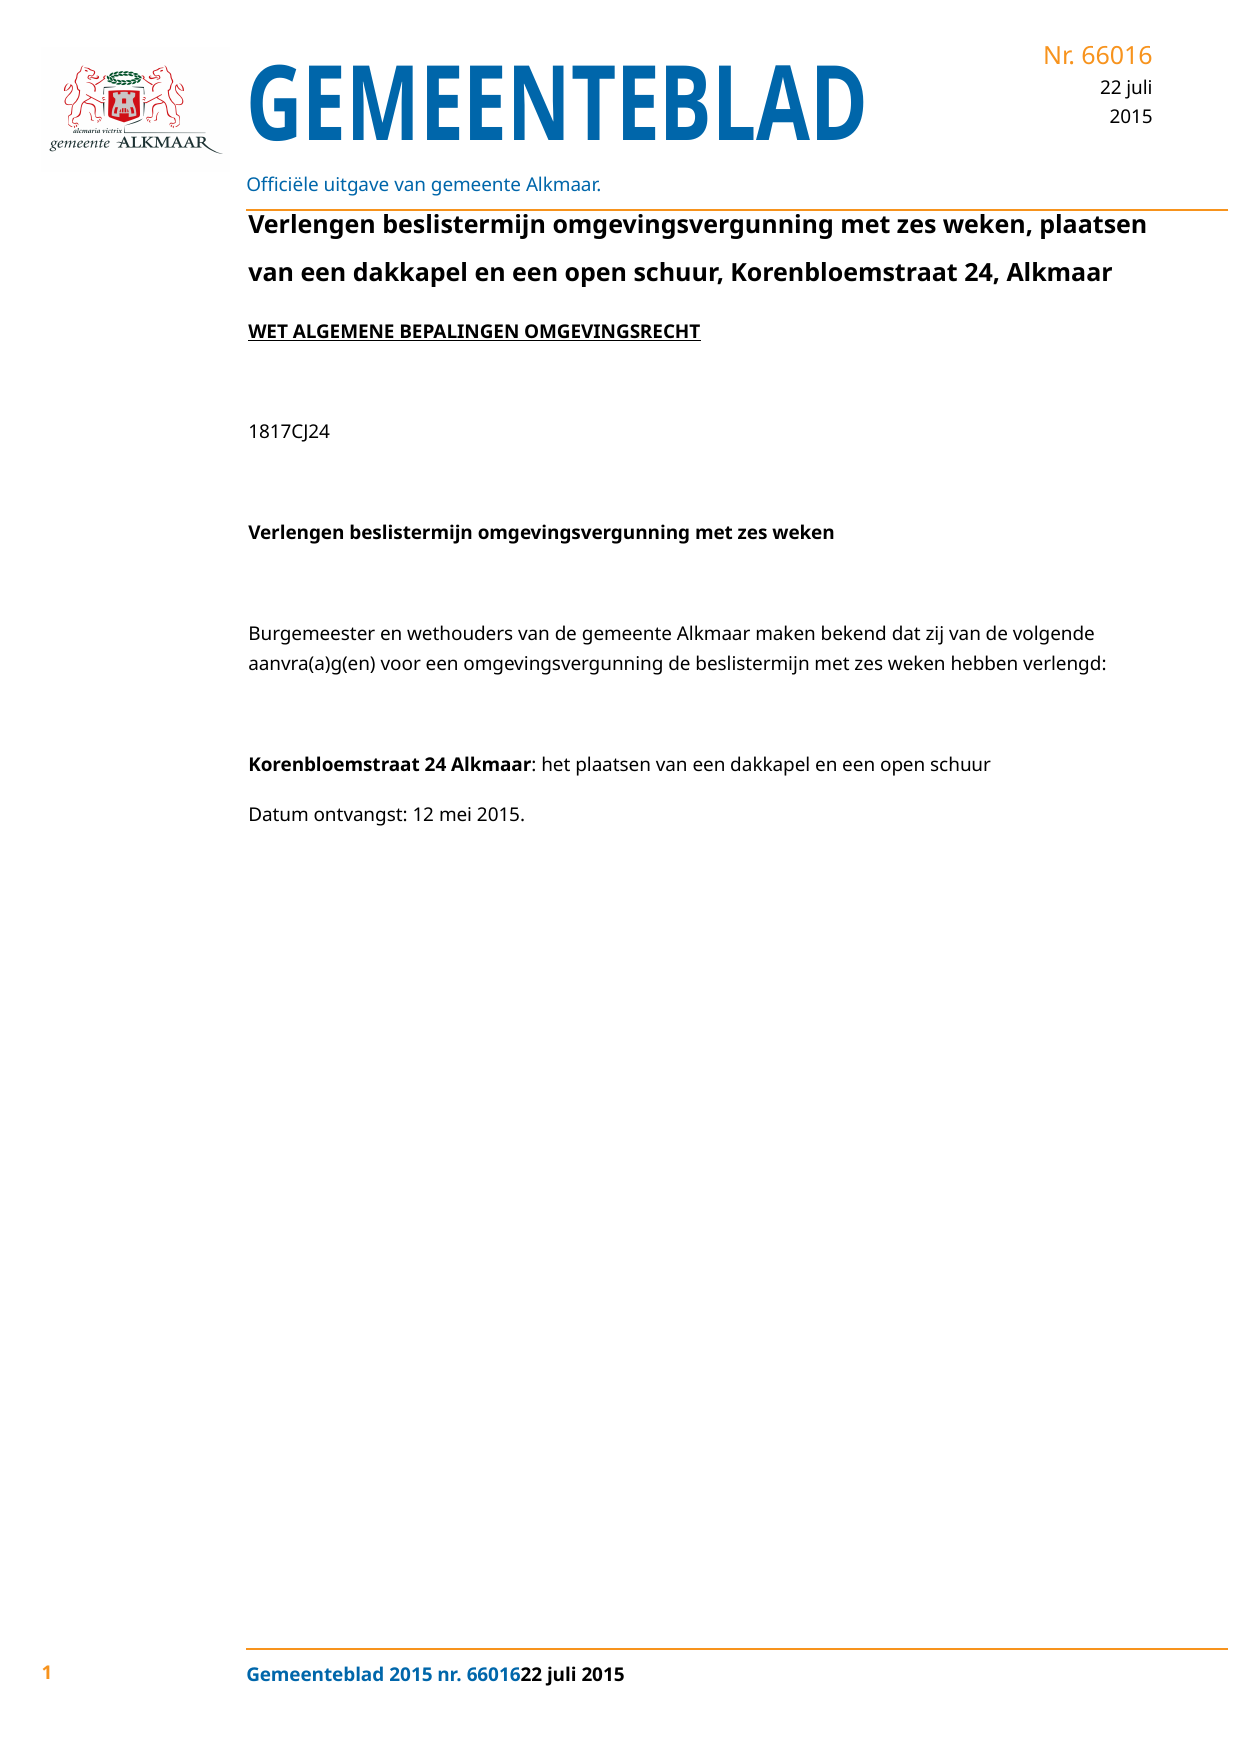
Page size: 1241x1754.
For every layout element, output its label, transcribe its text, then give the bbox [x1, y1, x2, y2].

text Burgemeester en wethouders van de gemeente Alkmaar maken bekend dat zij van de volgende aanvra(a)g(en) voor een omgevingsvergunning de beslistermijn met zes weken hebben verlengd: [248, 620, 1152, 676]
text WET ALGEMENE BEPALINGEN OMGEVINGSRECHT [248, 318, 1152, 344]
text 1817CJ24 [248, 419, 1152, 444]
text Verlengen beslistermijn omgevingsvergunning met zes weken, plaatsen van een dakkapel en een open schuur, Korenbloemstraat 24, Alkmaar [248, 211, 1152, 288]
text Korenbloemstraat 24 Alkmaar: het plaatsen van een dakkapel en een open schuur [248, 751, 1152, 777]
picture [41, 47, 231, 172]
text Datum ontvangst: 12 mei 2015. [248, 801, 1152, 827]
text Verlengen beslistermijn omgevingsvergunning met zes weken [248, 519, 1152, 545]
